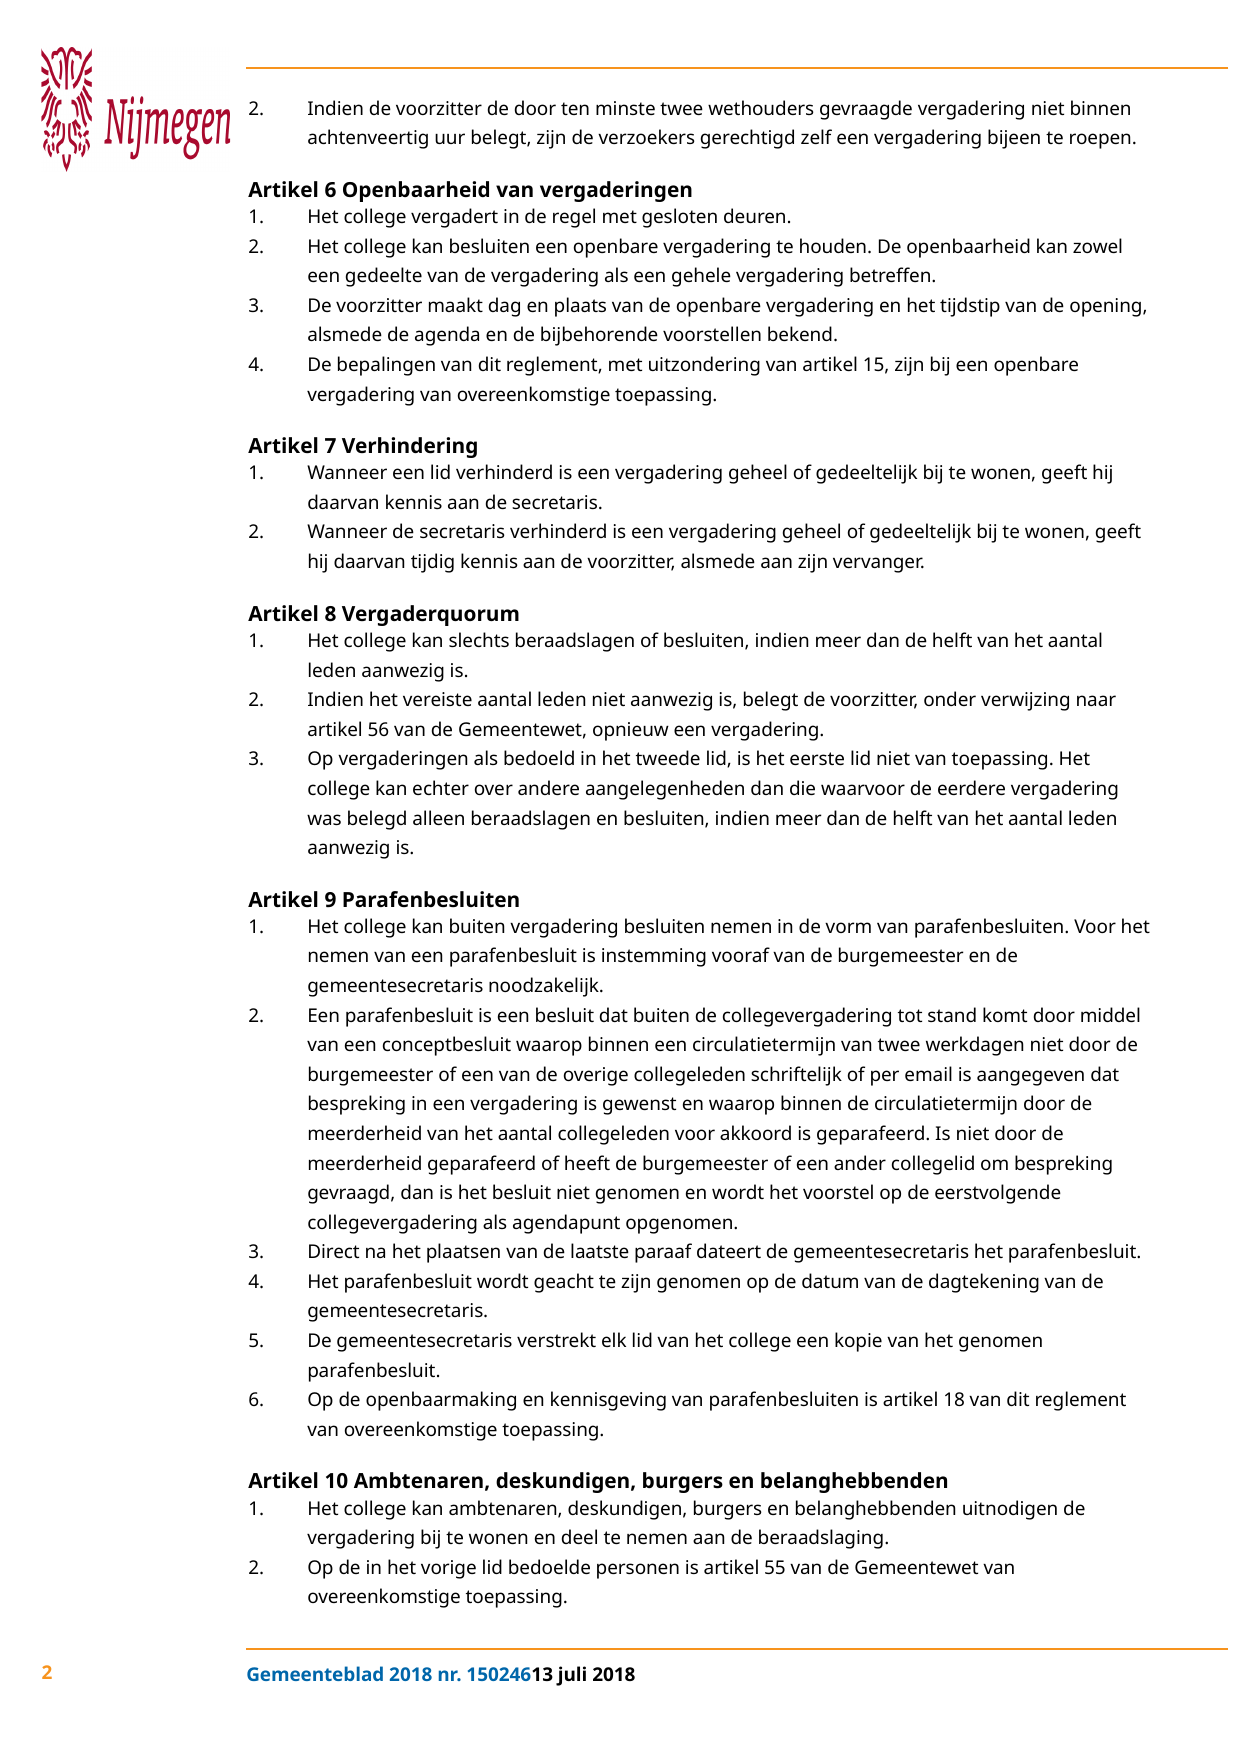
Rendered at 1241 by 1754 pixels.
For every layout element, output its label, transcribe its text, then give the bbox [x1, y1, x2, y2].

list Wanneer een lid verhinderd is een vergadering geheel of gedeeltelijk bij te wonen, geeft hij daarvan kennis aan de secretaris. [248, 459, 1152, 515]
list Het parafenbesluit wordt geacht te zijn genomen op de datum van de dagtekening van de gemeentesecretaris. [248, 1268, 1152, 1323]
list Het college kan besluiten een openbare vergadering te houden. De openbaarheid kan zowel een gedeelte van de vergadering als een gehele vergadering betreffen. [248, 233, 1152, 288]
list Een parafenbesluit is een besluit dat buiten de collegevergadering tot stand komt door middel van een conceptbesluit waarop binnen een circulatietermijn van twee werkdagen niet door de burgemeester of een van de overige collegeleden schriftelijk of per email is aangegeven dat bespreking in een vergadering is gewenst en waarop binnen de circulatietermijn door de meerderheid van het aantal collegeleden voor akkoord is geparafeerd. Is niet door de meerderheid geparafeerd of heeft de burgemeester of een ander collegelid om bespreking gevraagd, dan is het besluit niet genomen en wordt het voorstel op de eerstvolgende collegevergadering als agendapunt opgenomen. [248, 1002, 1152, 1235]
text Artikel 6 Openbaarheid van vergaderingen [248, 175, 1152, 203]
list Wanneer de secretaris verhinderd is een vergadering geheel of gedeeltelijk bij te wonen, geeft hij daarvan tijdig kennis aan de voorzitter, alsmede aan zijn vervanger. [248, 519, 1152, 574]
list Op vergaderingen als bedoeld in het tweede lid, is het eerste lid niet van toepassing. Het college kan echter over andere aangelegenheden dan die waarvoor de eerdere vergadering was belegd alleen beraadslagen en besluiten, indien meer dan de helft van het aantal leden aanwezig is. [248, 746, 1152, 860]
list Direct na het plaatsen van de laatste paraaf dateert de gemeentesecretaris het parafenbesluit. [248, 1238, 1152, 1264]
list De voorzitter maakt dag en plaats van de openbare vergadering en het tijdstip van de opening, alsmede de agenda en de bijbehorende voorstellen bekend. [248, 292, 1152, 347]
list Het college kan ambtenaren, deskundigen, burgers en belanghebbenden uitnodigen de vergadering bij te wonen en deel te nemen aan de beraadslaging. [248, 1495, 1152, 1550]
list Op de in het vorige lid bedoelde personen is artikel 55 van de Gemeentewet van overeenkomstige toepassing. [248, 1554, 1152, 1609]
picture [41, 47, 231, 172]
text Artikel 8 Vergaderquorum [248, 599, 1152, 627]
list Indien de voorzitter de door ten minste twee wethouders gevraagde vergadering niet binnen achtenveertig uur belegt, zijn de verzoekers gerechtigd zelf een vergadering bijeen te roepen. [248, 95, 1152, 150]
text Artikel 7 Verhindering [248, 431, 1152, 459]
list Indien het vereiste aantal leden niet aanwezig is, belegt de voorzitter, onder verwijzing naar artikel 56 van de Gemeentewet, opnieuw een vergadering. [248, 686, 1152, 742]
list De gemeentesecretaris verstrekt elk lid van het college een kopie van het genomen parafenbesluit. [248, 1327, 1152, 1383]
list Op de openbaarmaking en kennisgeving van parafenbesluiten is artikel 18 van dit reglement van overeenkomstige toepassing. [248, 1386, 1152, 1442]
list Het college kan slechts beraadslagen of besluiten, indien meer dan de helft van het aantal leden aanwezig is. [248, 627, 1152, 682]
text Artikel 10 Ambtenaren, deskundigen, burgers en belanghebbenden [248, 1466, 1152, 1495]
list Het college vergadert in de regel met gesloten deuren. [248, 203, 1152, 229]
list Het college kan buiten vergadering besluiten nemen in de vorm van parafenbesluiten. Voor het nemen van een parafenbesluit is instemming vooraf van de burgemeester en de gemeentesecretaris noodzakelijk. [248, 913, 1152, 998]
list De bepalingen van dit reglement, met uitzondering van artikel 15, zijn bij een openbare vergadering van overeenkomstige toepassing. [248, 351, 1152, 406]
text Artikel 9 Parafenbesluiten [248, 885, 1152, 913]
